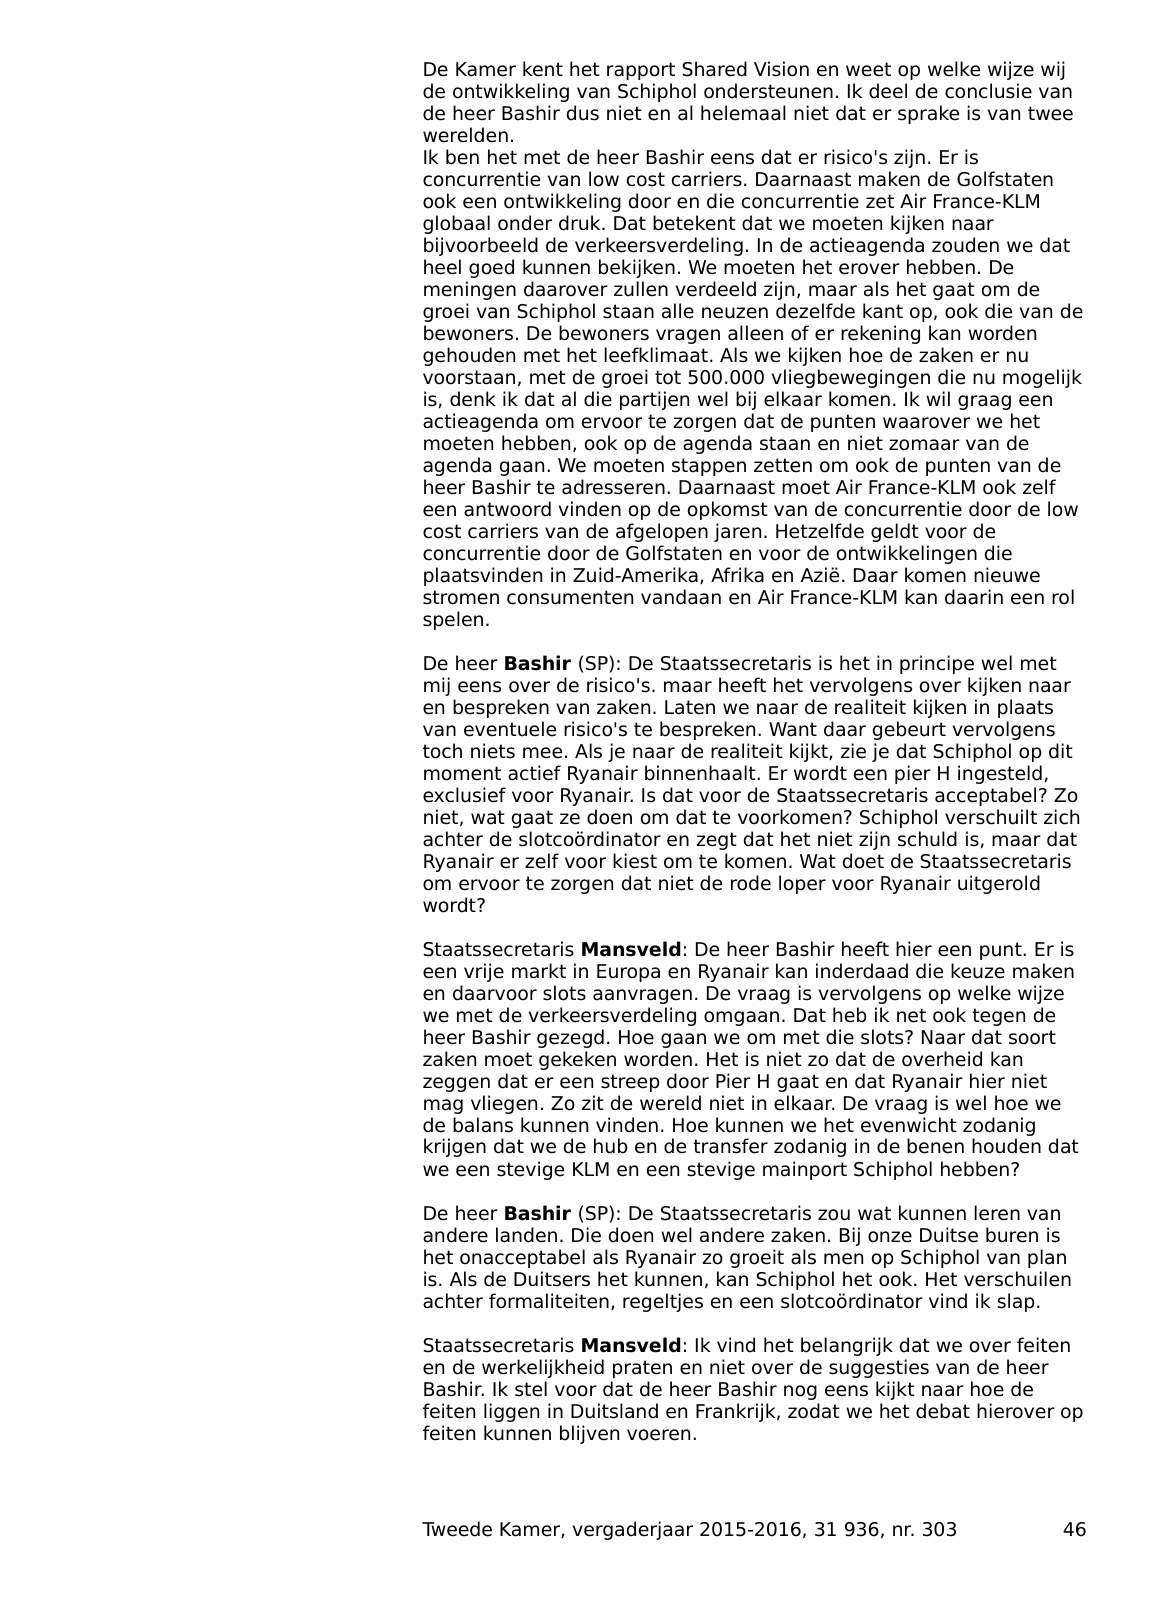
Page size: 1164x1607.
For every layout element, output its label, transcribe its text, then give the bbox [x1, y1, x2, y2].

text Staatssecretaris Mansveld: Ik vind het belangrijk dat we over feiten en de werkelijkheid praten en niet over de suggesties van de heer Bashir. Ik stel voor dat de heer Bashir nog eens kijkt naar hoe de feiten liggen in Duitsland en Frankrijk, zodat we het debat hierover op feiten kunnen blijven voeren. [422, 1335, 1087, 1444]
text De heer Bashir (SP): De Staatssecretaris zou wat kunnen leren van andere landen. Die doen wel andere zaken. Bij onze Duitse buren is het onacceptabel als Ryanair zo groeit als men op Schiphol van plan is. Als de Duitsers het kunnen, kan Schiphol het ook. Het verschuilen achter formaliteiten, regeltjes en een slotcoördinator vind ik slap. [422, 1203, 1087, 1312]
text Ik ben het met de heer Bashir eens dat er risico's zijn. Er is concurrentie van low cost carriers. Daarnaast maken de Golfstaten ook een ontwikkeling door en die concurrentie zet Air France-KLM globaal onder druk. Dat betekent dat we moeten kijken naar bijvoorbeeld de verkeersverdeling. In de actieagenda zouden we dat heel goed kunnen bekijken. We moeten het erover hebben. De meningen daarover zullen verdeeld zijn, maar als het gaat om de groei van Schiphol staan alle neuzen dezelfde kant op, ook die van de bewoners. De bewoners vragen alleen of er rekening kan worden gehouden met het leefklimaat. Als we kijken hoe de zaken er nu voorstaan, met de groei tot 500.000 vliegbewegingen die nu mogelijk is, denk ik dat al die partijen wel bij elkaar komen. Ik wil graag een actieagenda om ervoor te zorgen dat de punten waarover we het moeten hebben, ook op de agenda staan en niet zomaar van de agenda gaan. We moeten stappen zetten om ook de punten van de heer Bashir te adresseren. Daarnaast moet Air France-KLM ook zelf een antwoord vinden op de opkomst van de concurrentie door de low cost carriers van de afgelopen jaren. Hetzelfde geldt voor de concurrentie door de Golfstaten en voor de ontwikkelingen die plaatsvinden in Zuid-Amerika, Afrika en Azië. Daar komen nieuwe stromen consumenten vandaan en Air France-KLM kan daarin een rol spelen. [422, 147, 1087, 631]
text Staatssecretaris Mansveld: De heer Bashir heeft hier een punt. Er is een vrije markt in Europa en Ryanair kan inderdaad die keuze maken en daarvoor slots aanvragen. De vraag is vervolgens op welke wijze we met de verkeersverdeling omgaan. Dat heb ik net ook tegen de heer Bashir gezegd. Hoe gaan we om met die slots? Naar dat soort zaken moet gekeken worden. Het is niet zo dat de overheid kan zeggen dat er een streep door Pier H gaat en dat Ryanair hier niet mag vliegen. Zo zit de wereld niet in elkaar. De vraag is wel hoe we de balans kunnen vinden. Hoe kunnen we het evenwicht zodanig krijgen dat we de hub en de transfer zodanig in de benen houden dat we een stevige KLM en een stevige mainport Schiphol hebben? [422, 939, 1087, 1180]
text De Kamer kent het rapport Shared Vision en weet op welke wijze wij de ontwikkeling van Schiphol ondersteunen. Ik deel de conclusie van de heer Bashir dus niet en al helemaal niet dat er sprake is van twee werelden. [422, 59, 1087, 147]
text De heer Bashir (SP): De Staatssecretaris is het in principe wel met mij eens over de risico's. maar heeft het vervolgens over kijken naar en bespreken van zaken. Laten we naar de realiteit kijken in plaats van eventuele risico's te bespreken. Want daar gebeurt vervolgens toch niets mee. Als je naar de realiteit kijkt, zie je dat Schiphol op dit moment actief Ryanair binnenhaalt. Er wordt een pier H ingesteld, exclusief voor Ryanair. Is dat voor de Staatssecretaris acceptabel? Zo niet, wat gaat ze doen om dat te voorkomen? Schiphol verschuilt zich achter de slotcoördinator en zegt dat het niet zijn schuld is, maar dat Ryanair er zelf voor kiest om te komen. Wat doet de Staatssecretaris om ervoor te zorgen dat niet de rode loper voor Ryanair uitgerold wordt? [422, 653, 1087, 916]
